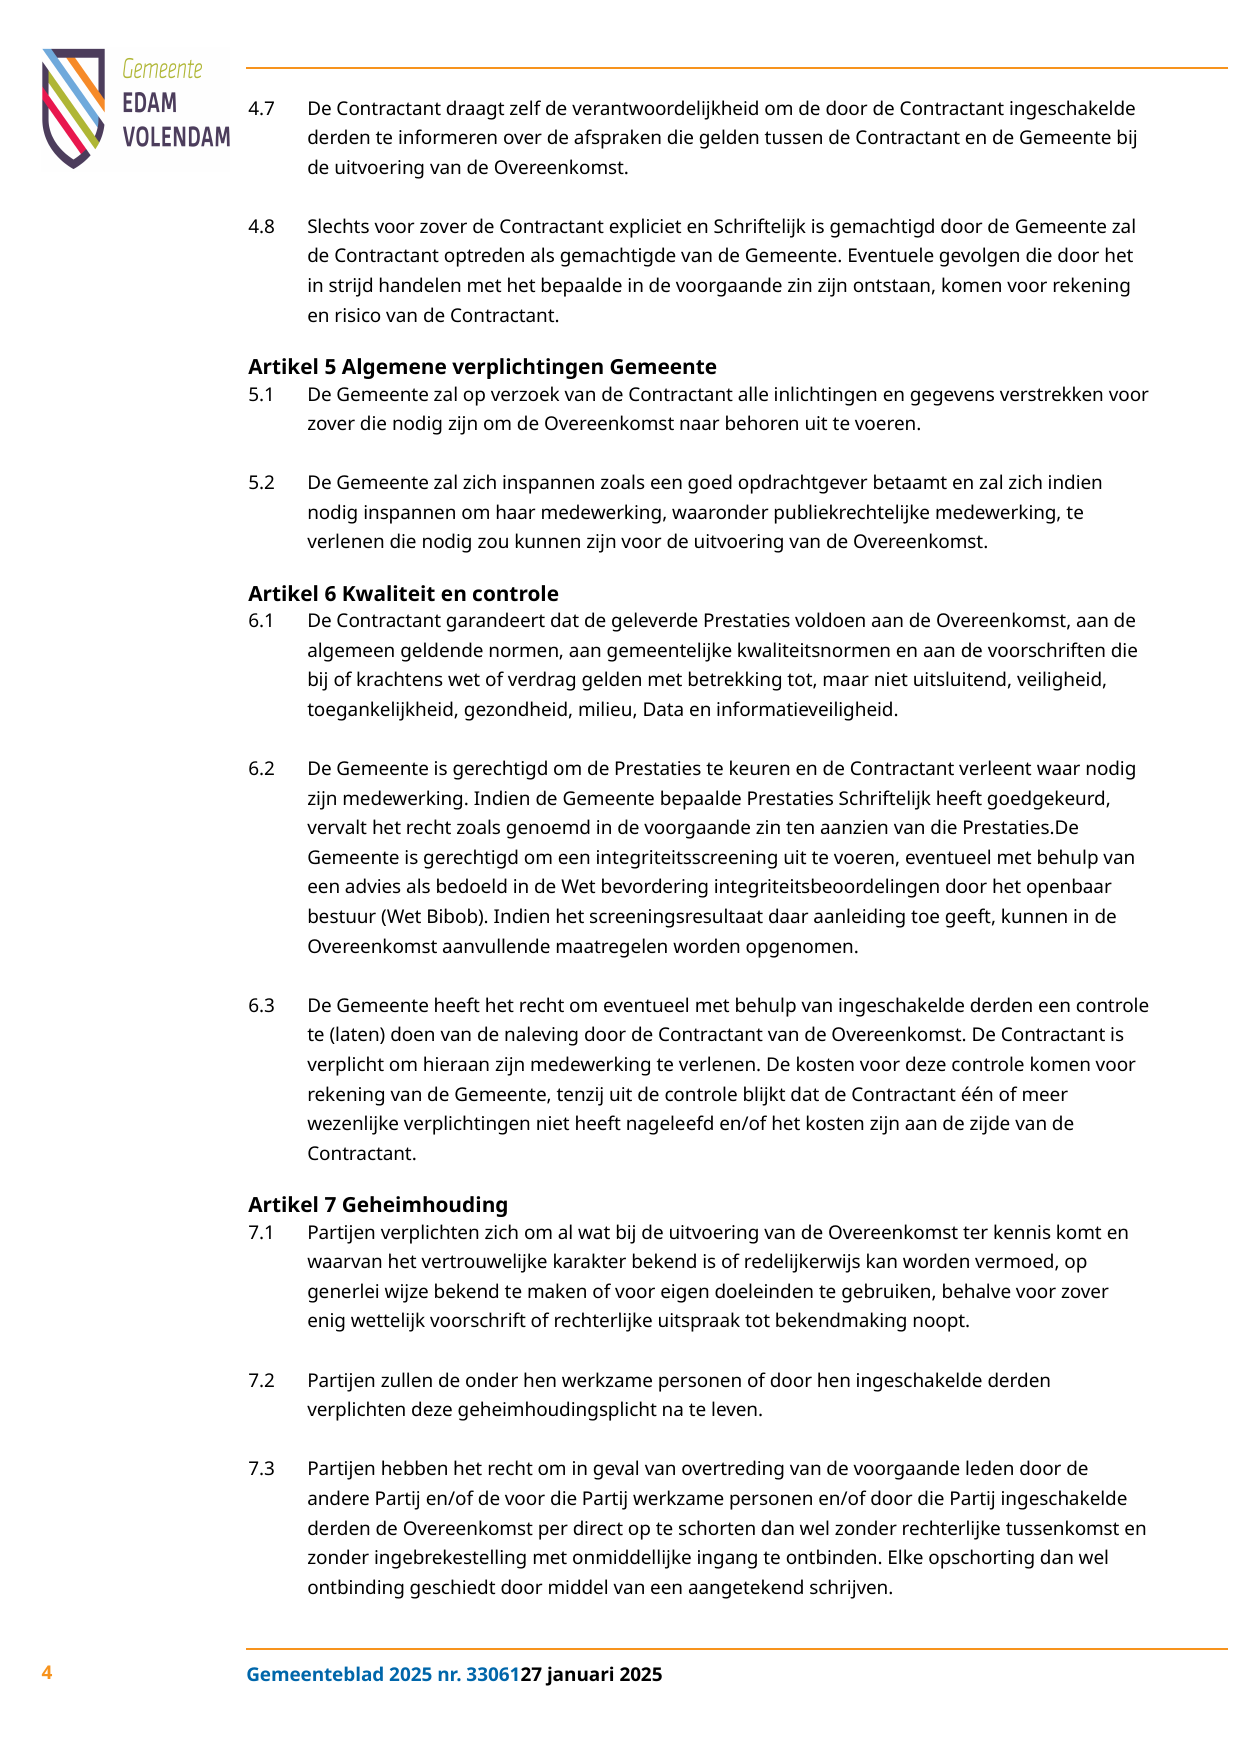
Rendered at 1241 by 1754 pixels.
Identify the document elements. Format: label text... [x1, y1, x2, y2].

text Artikel 7 Geheimhouding [248, 1190, 1152, 1219]
list De Gemeente zal zich inspannen zoals een goed opdrachtgever betaamt en zal zich indien nodig inspannen om haar medewerking, waaronder publiekrechtelijke medewerking, te verlenen die nodig zou kunnen zijn voor de uitvoering van de Overeenkomst. [248, 469, 1152, 554]
list De Contractant draagt zelf de verantwoordelijkheid om de door de Contractant ingeschakelde derden te informeren over de afspraken die gelden tussen de Contractant en de Gemeente bij de uitvoering van de Overeenkomst. [248, 95, 1152, 180]
list De Contractant garandeert dat de geleverde Prestaties voldoen aan de Overeenkomst, aan de algemeen geldende normen, aan gemeentelijke kwaliteitsnormen en aan de voorschriften die bij of krachtens wet of verdrag gelden met betrekking tot, maar niet uitsluitend, veiligheid, toegankelijkheid, gezondheid, milieu, Data en informatieveiligheid. [248, 607, 1152, 722]
list Partijen zullen de onder hen werkzame personen of door hen ingeschakelde derden verplichten deze geheimhoudingsplicht na te leven. [248, 1367, 1152, 1422]
text Artikel 5 Algemene verplichtingen Gemeente [248, 352, 1152, 381]
picture [41, 47, 231, 172]
list De Gemeente heeft het recht om eventueel met behulp van ingeschakelde derden een controle te (laten) doen van de naleving door de Contractant van de Overeenkomst. De Contractant is verplicht om hieraan zijn medewerking te verlenen. De kosten voor deze controle komen voor rekening van de Gemeente, tenzij uit de controle blijkt dat de Contractant één of meer wezenlijke verplichtingen niet heeft nageleefd en/of het kosten zijn aan de zijde van de Contractant. [248, 992, 1152, 1166]
text Artikel 6 Kwaliteit en controle [248, 579, 1152, 607]
list De Gemeente zal op verzoek van de Contractant alle inlichtingen en gegevens verstrekken voor zover die nodig zijn om de Overeenkomst naar behoren uit te voeren. [248, 381, 1152, 436]
list Partijen hebben het recht om in geval van overtreding van de voorgaande leden door de andere Partij en/of de voor die Partij werkzame personen en/of door die Partij ingeschakelde derden de Overeenkomst per direct op te schorten dan wel zonder rechterlijke tussenkomst en zonder ingebrekestelling met onmiddellijke ingang te ontbinden. Elke opschorting dan wel ontbinding geschiedt door middel van een aangetekend schrijven. [248, 1456, 1152, 1599]
list Slechts voor zover de Contractant expliciet en Schriftelijk is gemachtigd door de Gemeente zal de Contractant optreden als gemachtigde van de Gemeente. Eventuele gevolgen die door het in strijd handelen met het bepaalde in de voorgaande zin zijn ontstaan, komen voor rekening en risico van de Contractant. [248, 213, 1152, 328]
list De Gemeente is gerechtigd om de Prestaties te keuren en de Contractant verleent waar nodig zijn medewerking. Indien de Gemeente bepaalde Prestaties Schriftelijk heeft goedgekeurd, vervalt het recht zoals genoemd in de voorgaande zin ten aanzien van die Prestaties.De Gemeente is gerechtigd om een integriteitsscreening uit te voeren, eventueel met behulp van een advies als bedoeld in de Wet bevordering integriteitsbeoordelingen door het openbaar bestuur (Wet Bibob). Indien het screeningsresultaat daar aanleiding toe geeft, kunnen in de Overeenkomst aanvullende maatregelen worden opgenomen. [248, 755, 1152, 959]
list Partijen verplichten zich om al wat bij de uitvoering van de Overeenkomst ter kennis komt en waarvan het vertrouwelijke karakter bekend is of redelijkerwijs kan worden vermoed, op generlei wijze bekend te maken of voor eigen doeleinden te gebruiken, behalve voor zover enig wettelijk voorschrift of rechterlijke uitspraak tot bekendmaking noopt. [248, 1219, 1152, 1333]
